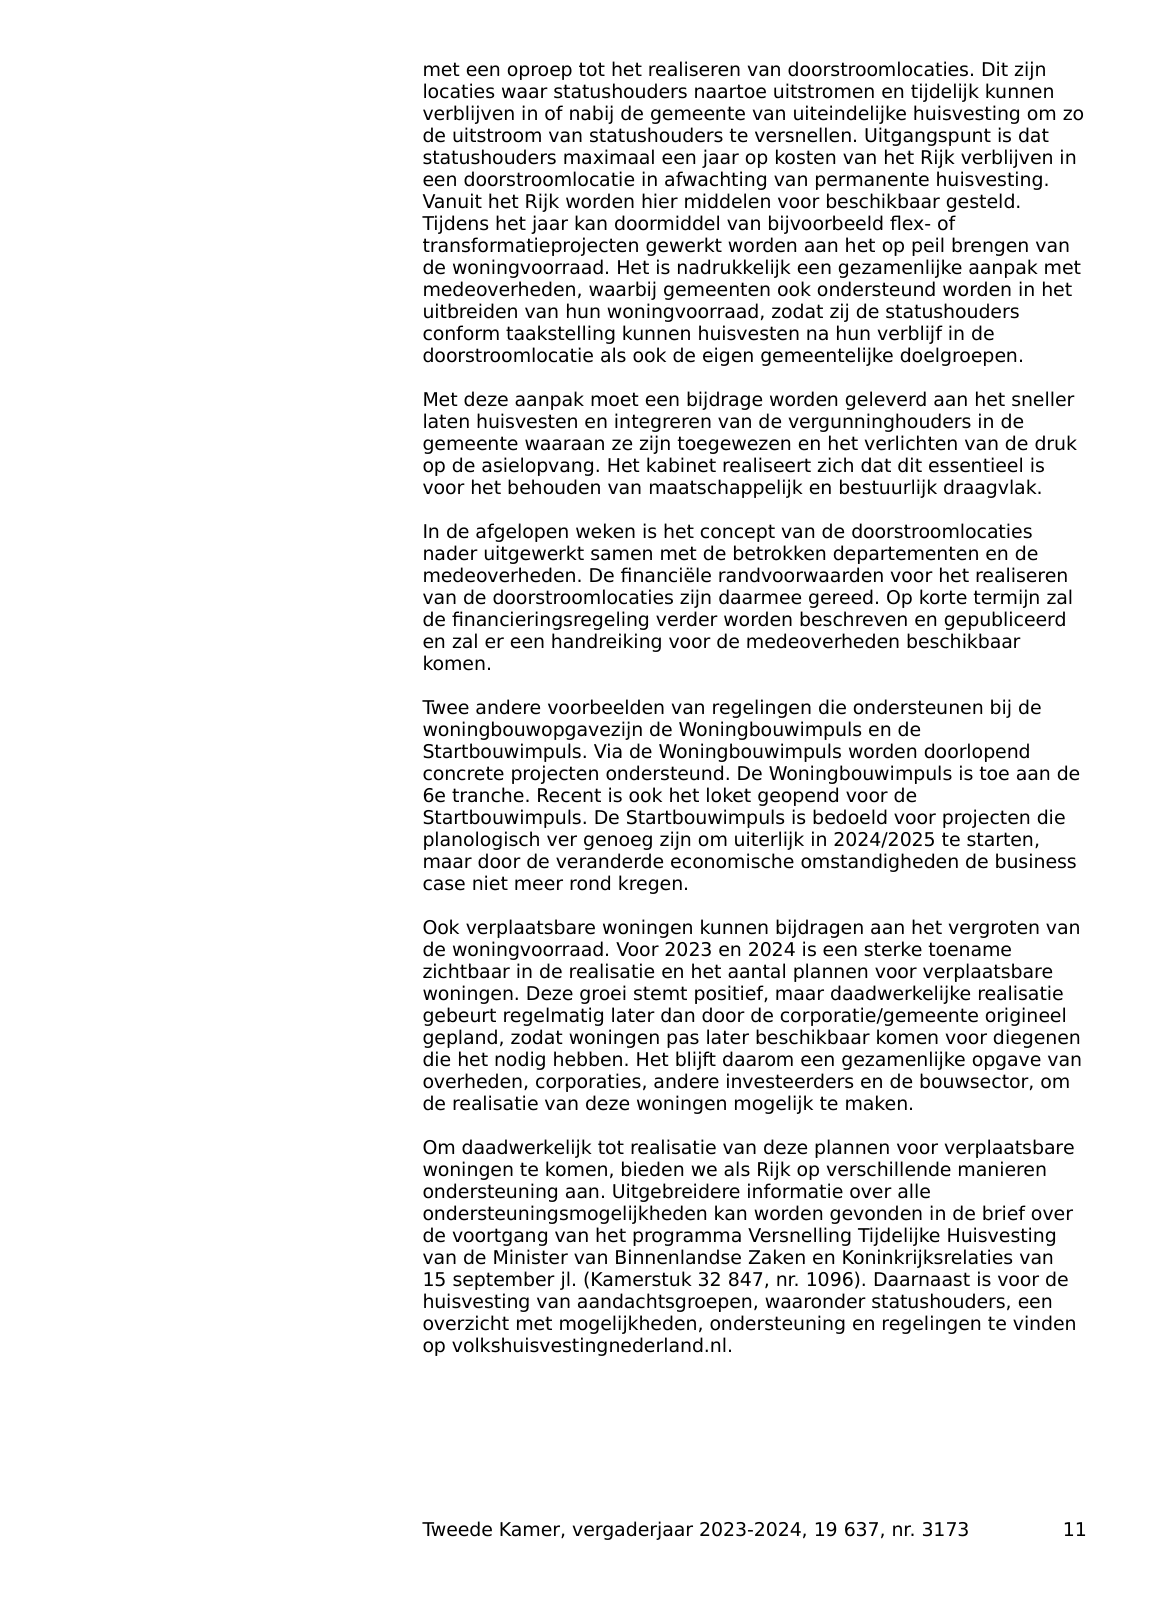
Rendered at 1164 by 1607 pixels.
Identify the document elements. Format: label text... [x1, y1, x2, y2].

text Om daadwerkelijk tot realisatie van deze plannen voor verplaatsbare woningen te komen, bieden we als Rijk op verschillende manieren ondersteuning aan. Uitgebreidere informatie over alle ondersteuningsmogelijkheden kan worden gevonden in de brief over de voortgang van het programma Versnelling Tijdelijke Huisvesting van de Minister van Binnenlandse Zaken en Koninkrijksrelaties van 15 september jl. (Kamerstuk 32 847, nr. 1096). Daarnaast is voor de huisvesting van aandachtsgroepen, waaronder statushouders, een overzicht met mogelijkheden, ondersteuning en regelingen te vinden op volkshuisvestingnederland.nl. [422, 1137, 1087, 1357]
text Ook verplaatsbare woningen kunnen bijdragen aan het vergroten van de woningvoorraad. Voor 2023 en 2024 is een sterke toename zichtbaar in de realisatie en het aantal plannen voor verplaatsbare woningen. Deze groei stemt positief, maar daadwerkelijke realisatie gebeurt regelmatig later dan door de corporatie/gemeente origineel gepland, zodat woningen pas later beschikbaar komen voor diegenen die het nodig hebben. Het blijft daarom een gezamenlijke opgave van overheden, corporaties, andere investeerders en de bouwsector, om de realisatie van deze woningen mogelijk te maken. [422, 917, 1087, 1115]
text Twee andere voorbeelden van regelingen die ondersteunen bij de woningbouwopgavezijn de Woningbouwimpuls en de Startbouwimpuls. Via de Woningbouwimpuls worden doorlopend concrete projecten ondersteund. De Woningbouwimpuls is toe aan de 6e tranche. Recent is ook het loket geopend voor de Startbouwimpuls. De Startbouwimpuls is bedoeld voor projecten die planologisch ver genoeg zijn om uiterlijk in 2024/2025 te starten, maar door de veranderde economische omstandigheden de business case niet meer rond kregen. [422, 697, 1087, 895]
text In de afgelopen weken is het concept van de doorstroomlocaties nader uitgewerkt samen met de betrokken departementen en de medeoverheden. De financiële randvoorwaarden voor het realiseren van de doorstroomlocaties zijn daarmee gereed. Op korte termijn zal de financieringsregeling verder worden beschreven en gepubliceerd en zal er een handreiking voor de medeoverheden beschikbaar komen. [422, 521, 1087, 675]
text met een oproep tot het realiseren van doorstroomlocaties. Dit zijn locaties waar statushouders naartoe uitstromen en tijdelijk kunnen verblijven in of nabij de gemeente van uiteindelijke huisvesting om zo de uitstroom van statushouders te versnellen. Uitgangspunt is dat statushouders maximaal een jaar op kosten van het Rijk verblijven in een doorstroomlocatie in afwachting van permanente huisvesting. Vanuit het Rijk worden hier middelen voor beschikbaar gesteld. Tijdens het jaar kan doormiddel van bijvoorbeeld flex- of transformatieprojecten gewerkt worden aan het op peil brengen van de woningvoorraad. Het is nadrukkelijk een gezamenlijke aanpak met medeoverheden, waarbij gemeenten ook ondersteund worden in het uitbreiden van hun woningvoorraad, zodat zij de statushouders conform taakstelling kunnen huisvesten na hun verblijf in de doorstroomlocatie als ook de eigen gemeentelijke doelgroepen. [422, 59, 1087, 367]
text Met deze aanpak moet een bijdrage worden geleverd aan het sneller laten huisvesten en integreren van de vergunninghouders in de gemeente waaraan ze zijn toegewezen en het verlichten van de druk op de asielopvang. Het kabinet realiseert zich dat dit essentieel is voor het behouden van maatschappelijk en bestuurlijk draagvlak. [422, 389, 1087, 499]
